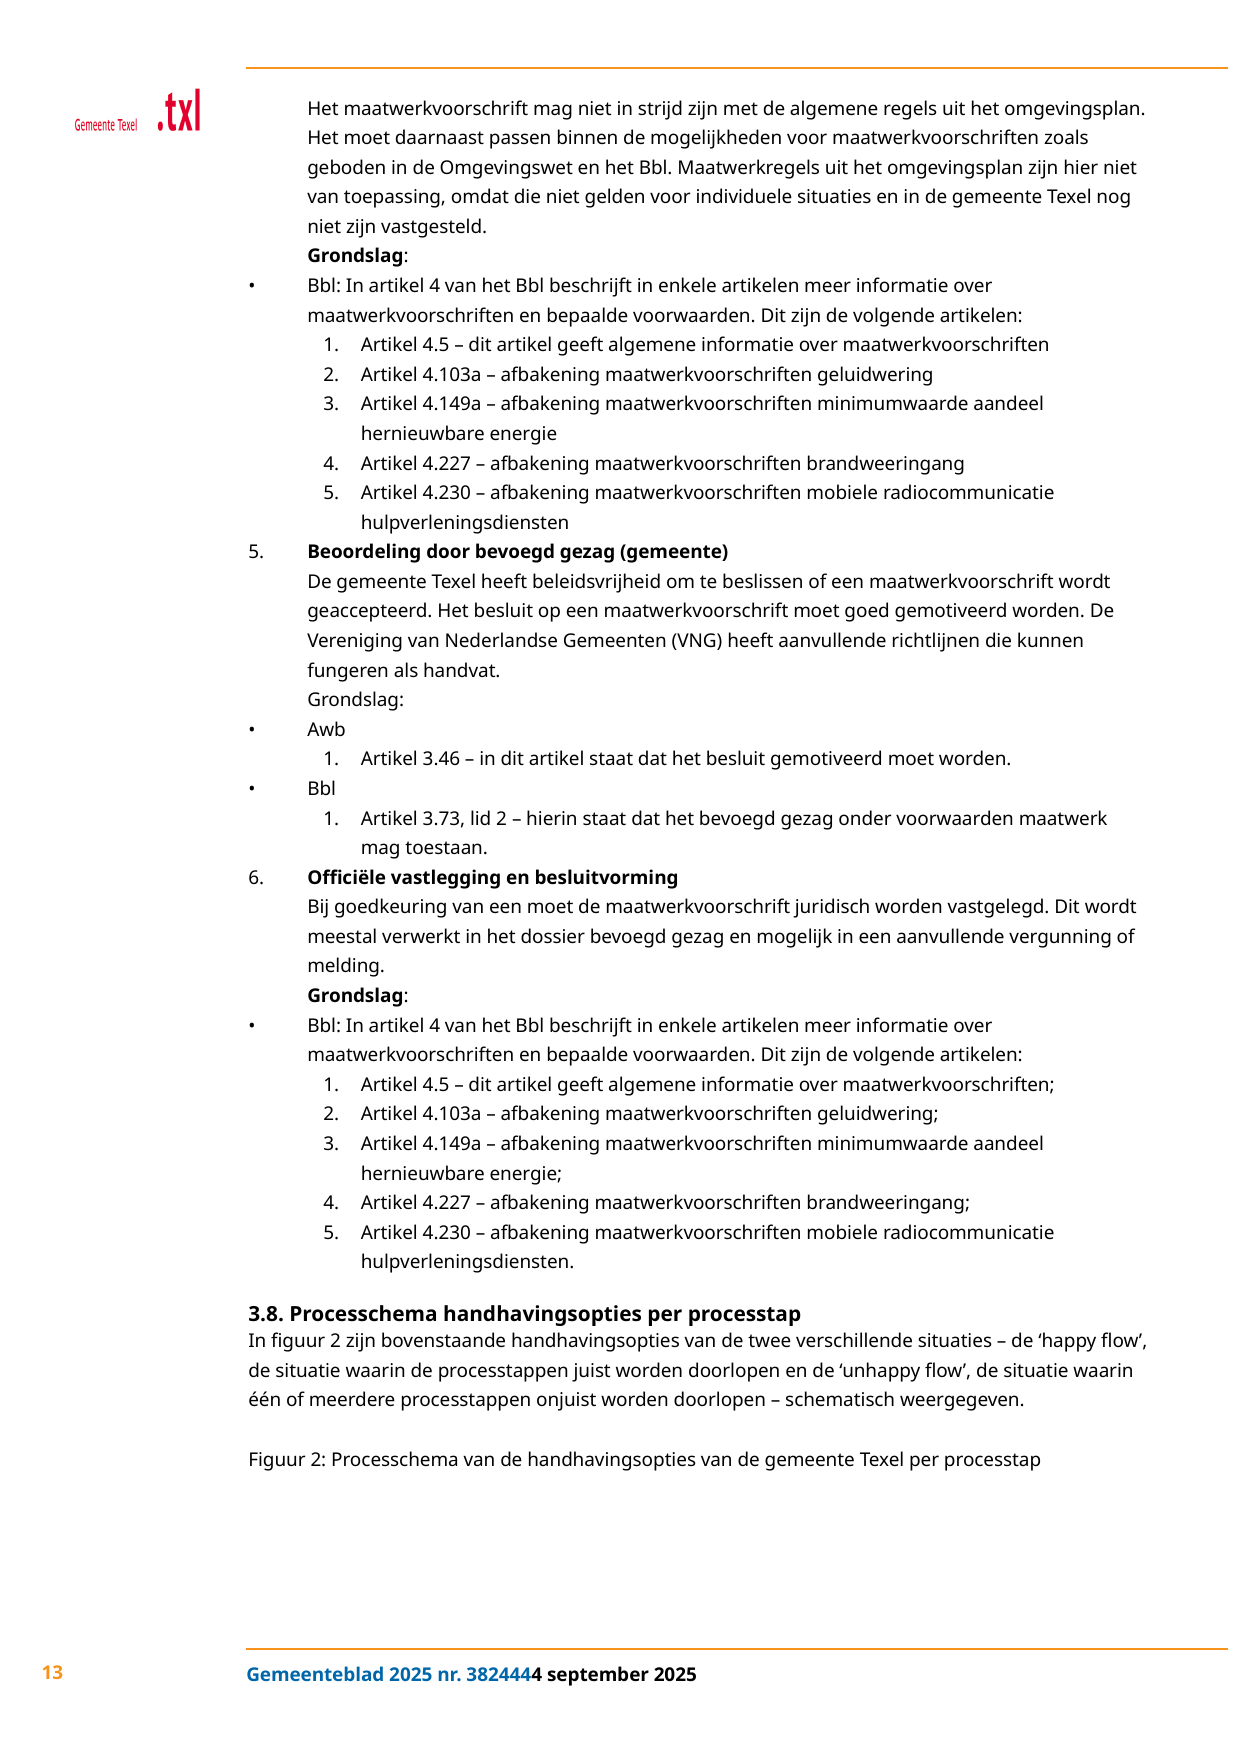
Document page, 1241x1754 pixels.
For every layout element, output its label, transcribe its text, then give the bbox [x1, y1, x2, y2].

list Artikel 3.73, lid 2 – hierin staat dat het bevoegd gezag onder voorwaarden maatwerk mag toestaan. [323, 805, 1152, 860]
list Artikel 4.5 – dit artikel geeft algemene informatie over maatwerkvoorschriften; [323, 1071, 1152, 1097]
list Bbl [248, 775, 1152, 801]
text Figuur 2: Processchema van de handhavingsopties van de gemeente Texel per processtap [248, 1446, 1152, 1471]
list Artikel 4.227 – afbakening maatwerkvoorschriften brandweeringang; [323, 1189, 1152, 1215]
list Beoordeling door bevoegd gezag (gemeente) [248, 538, 1152, 564]
list De gemeente Texel heeft beleidsvrijheid om te beslissen of een maatwerkvoorschrift wordt geaccepteerd. Het besluit op een maatwerkvoorschrift moet goed gemotiveerd worden. De Vereniging van Nederlandse Gemeenten (VNG) heeft aanvullende richtlijnen die kunnen fungeren als handvat. [248, 568, 1152, 683]
list Artikel 4.149a – afbakening maatwerkvoorschriften minimumwaarde aandeel hernieuwbare energie [323, 391, 1152, 446]
list Artikel 4.103a – afbakening maatwerkvoorschriften geluidwering; [323, 1101, 1152, 1126]
list Artikel 4.103a – afbakening maatwerkvoorschriften geluidwering [323, 361, 1152, 387]
list Artikel 3.46 – in dit artikel staat dat het besluit gemotiveerd moet worden. [323, 746, 1152, 771]
list Artikel 4.149a – afbakening maatwerkvoorschriften minimumwaarde aandeel hernieuwbare energie; [323, 1130, 1152, 1186]
list Artikel 4.5 – dit artikel geeft algemene informatie over maatwerkvoorschriften [323, 331, 1152, 357]
text 3.8. Processchema handhavingsopties per processtap [248, 1299, 1152, 1327]
text In figuur 2 zijn bovenstaande handhavingsopties van de twee verschillende situaties – de ‘happy flow’, de situatie waarin de processtappen juist worden doorlopen en de ‘unhappy flow’, de situatie waarin één of meerdere processtappen onjuist worden doorlopen – schematisch weergegeven. [248, 1327, 1152, 1412]
list Artikel 4.230 – afbakening maatwerkvoorschriften mobiele radiocommunicatie hulpverleningsdiensten [323, 479, 1152, 535]
list Artikel 4.227 – afbakening maatwerkvoorschriften brandweeringang [323, 450, 1152, 476]
list Het maatwerkvoorschrift mag niet in strijd zijn met de algemene regels uit het omgevingsplan. Het moet daarnaast passen binnen de mogelijkheden voor maatwerkvoorschriften zoals geboden in de Omgevingswet en het Bbl. Maatwerkregels uit het omgevingsplan zijn hier niet van toepassing, omdat die niet gelden voor individuele situaties en in de gemeente Texel nog niet zijn vastgesteld. [248, 95, 1152, 239]
list Artikel 4.230 – afbakening maatwerkvoorschriften mobiele radiocommunicatie hulpverleningsdiensten. [323, 1219, 1152, 1274]
list Awb [248, 716, 1152, 742]
list Bij goedkeuring van een moet de maatwerkvoorschrift juridisch worden vastgelegd. Dit wordt meestal verwerkt in het dossier bevoegd gezag en mogelijk in een aanvullende vergunning of melding. [248, 893, 1152, 978]
list Bbl: In artikel 4 van het Bbl beschrijft in enkele artikelen meer informatie over maatwerkvoorschriften en bepaalde voorwaarden. Dit zijn de volgende artikelen: [248, 272, 1152, 328]
list Grondslag: [248, 686, 1152, 712]
list Officiële vastlegging en besluitvorming [248, 864, 1152, 890]
picture [41, 47, 231, 172]
list Grondslag: [248, 243, 1152, 268]
list Bbl: In artikel 4 van het Bbl beschrijft in enkele artikelen meer informatie over maatwerkvoorschriften en bepaalde voorwaarden. Dit zijn de volgende artikelen: [248, 1012, 1152, 1067]
list Grondslag: [248, 982, 1152, 1008]
